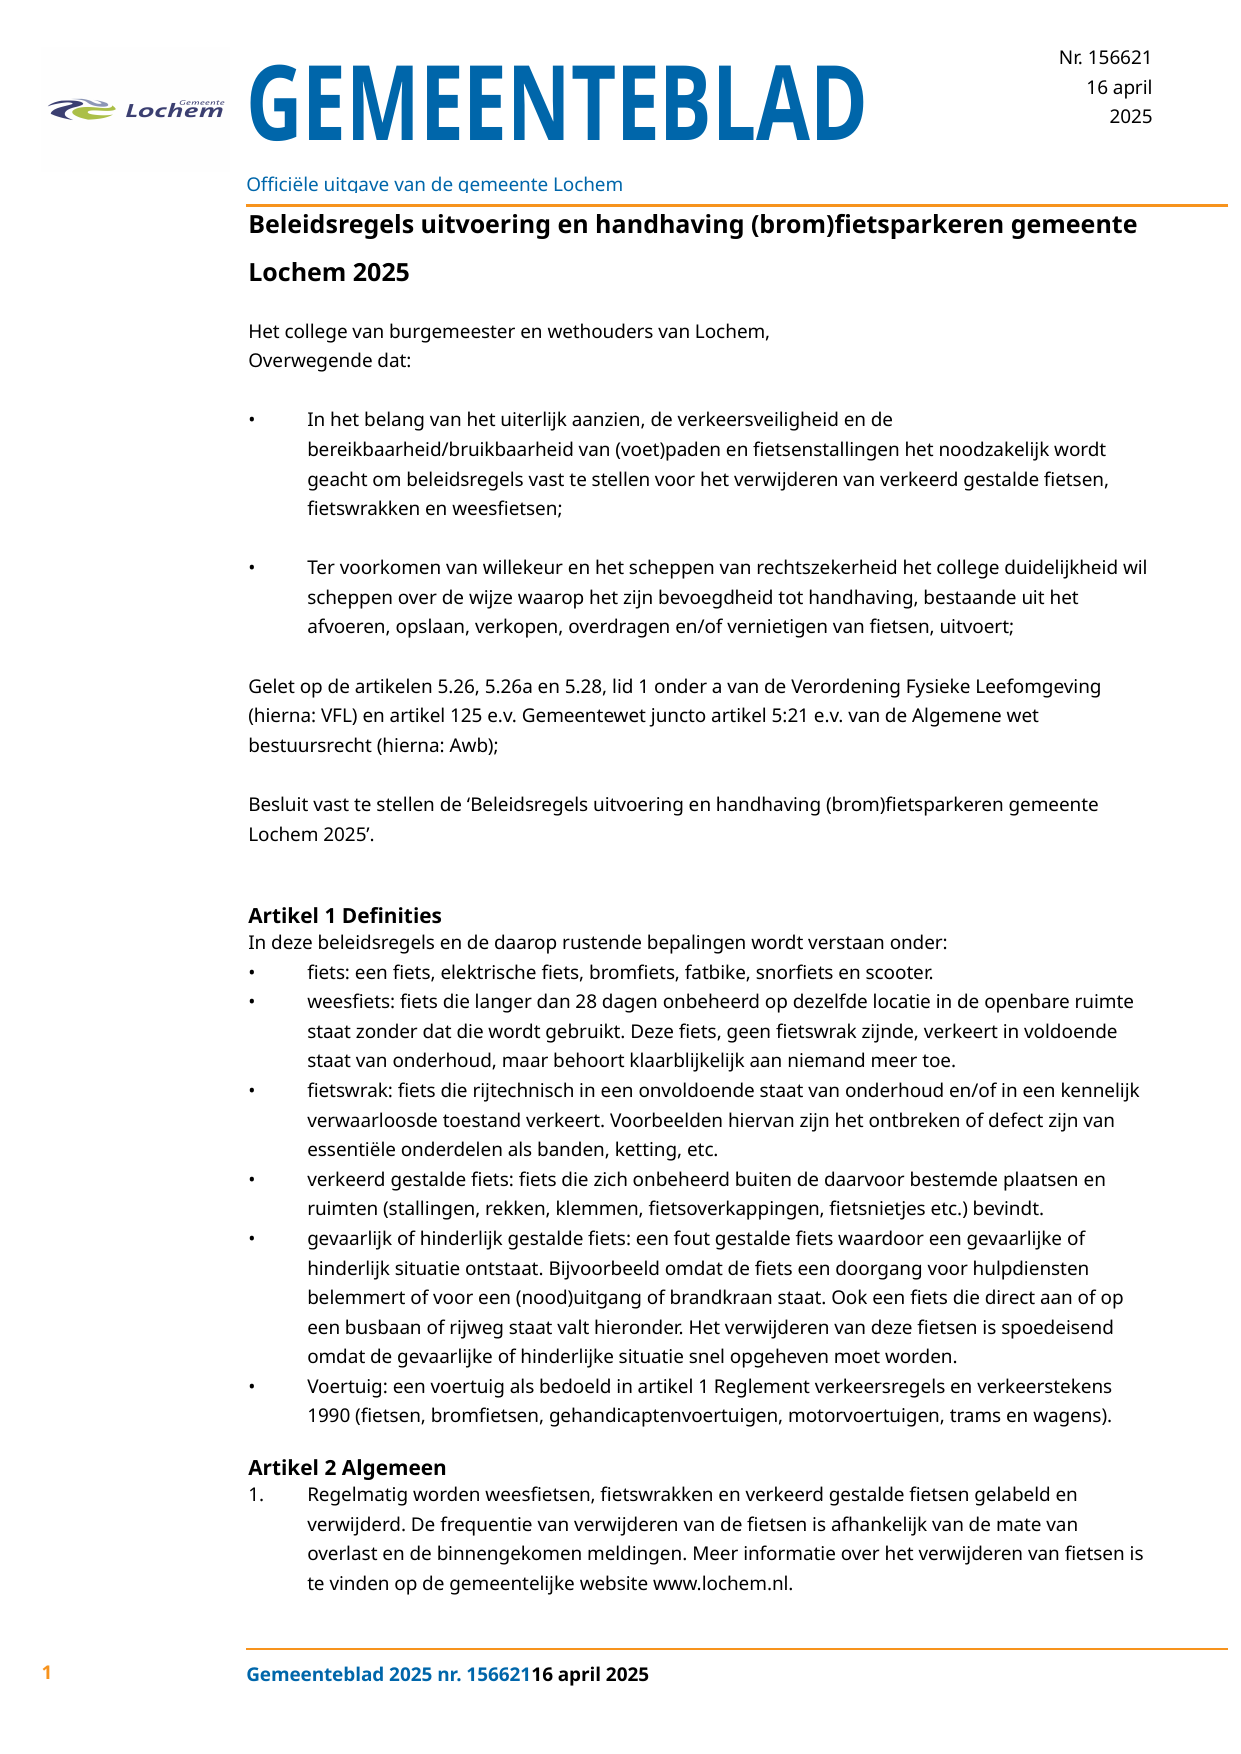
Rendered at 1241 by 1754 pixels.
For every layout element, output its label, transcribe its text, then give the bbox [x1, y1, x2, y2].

list weesfiets: fiets die langer dan 28 dagen onbeheerd op dezelfde locatie in de openbare ruimte staat zonder dat die wordt gebruikt. Deze fiets, geen fietswrak zijnde, verkeert in voldoende staat van onderhoud, maar behoort klaarblijkelijk aan niemand meer toe. [248, 988, 1152, 1073]
text Artikel 1 Definities [248, 901, 1152, 929]
list fietswrak: fiets die rijtechnisch in een onvoldoende staat van onderhoud en/of in een kennelijk verwaarloosde toestand verkeert. Voorbeelden hiervan zijn het ontbreken of defect zijn van essentiële onderdelen als banden, ketting, etc. [248, 1077, 1152, 1162]
list verkeerd gestalde fiets: fiets die zich onbeheerd buiten de daarvoor bestemde plaatsen en ruimten (stallingen, rekken, klemmen, fietsoverkappingen, fietsnietjes etc.) bevindt. [248, 1166, 1152, 1221]
list fiets: een fiets, elektrische fiets, bromfiets, fatbike, snorfiets en scooter. [248, 959, 1152, 984]
text Artikel 2 Algemeen [248, 1453, 1152, 1481]
picture [41, 47, 231, 172]
text In deze beleidsregels en de daarop rustende bepalingen wordt verstaan onder: [248, 929, 1152, 955]
text Het college van burgemeester en wethouders van Lochem, [248, 318, 1152, 344]
text Besluit vast te stellen de ‘Beleidsregels uitvoering en handhaving (brom)fietsparkeren gemeente Lochem 2025’. [248, 791, 1152, 847]
list Ter voorkomen van willekeur en het scheppen van rechtszekerheid het college duidelijkheid wil scheppen over de wijze waarop het zijn bevoegdheid tot handhaving, bestaande uit het afvoeren, opslaan, verkopen, overdragen en/of vernietigen van fietsen, uitvoert; [248, 554, 1152, 639]
text Beleidsregels uitvoering en handhaving (brom)fietsparkeren gemeente Lochem 2025 [248, 207, 1152, 288]
list Voertuig: een voertuig als bedoeld in artikel 1 Reglement verkeersregels en verkeerstekens 1990 (fietsen, bromfietsen, gehandicaptenvoertuigen, motorvoertuigen, trams en wagens). [248, 1373, 1152, 1428]
list gevaarlijk of hinderlijk gestalde fiets: een fout gestalde fiets waardoor een gevaarlijke of hinderlijk situatie ontstaat. Bijvoorbeeld omdat de fiets een doorgang voor hulpdiensten belemmert of voor een (nood)uitgang of brandkraan staat. Ook een fiets die direct aan of op een busbaan of rijweg staat valt hieronder. Het verwijderen van deze fietsen is spoedeisend omdat de gevaarlijke of hinderlijke situatie snel opgeheven moet worden. [248, 1225, 1152, 1369]
list In het belang van het uiterlijk aanzien, de verkeersveiligheid en de bereikbaarheid/bruikbaarheid van (voet)paden en fietsenstallingen het noodzakelijk wordt geacht om beleidsregels vast te stellen voor het verwijderen van verkeerd gestalde fietsen, fietswrakken en weesfietsen; [248, 407, 1152, 521]
text Gelet op de artikelen 5.26, 5.26a en 5.28, lid 1 onder a van de Verordening Fysieke Leefomgeving (hierna: VFL) en artikel 125 e.v. Gemeentewet juncto artikel 5:21 e.v. van de Algemene wet bestuursrecht (hierna: Awb); [248, 673, 1152, 758]
text Overwegende dat: [248, 347, 1152, 373]
list Regelmatig worden weesfietsen, fietswrakken en verkeerd gestalde fietsen gelabeld en verwijderd. De frequentie van verwijderen van de fietsen is afhankelijk van de mate van overlast en de binnengekomen meldingen. Meer informatie over het verwijderen van fietsen is te vinden op de gemeentelijke website www.lochem.nl. [248, 1481, 1152, 1596]
